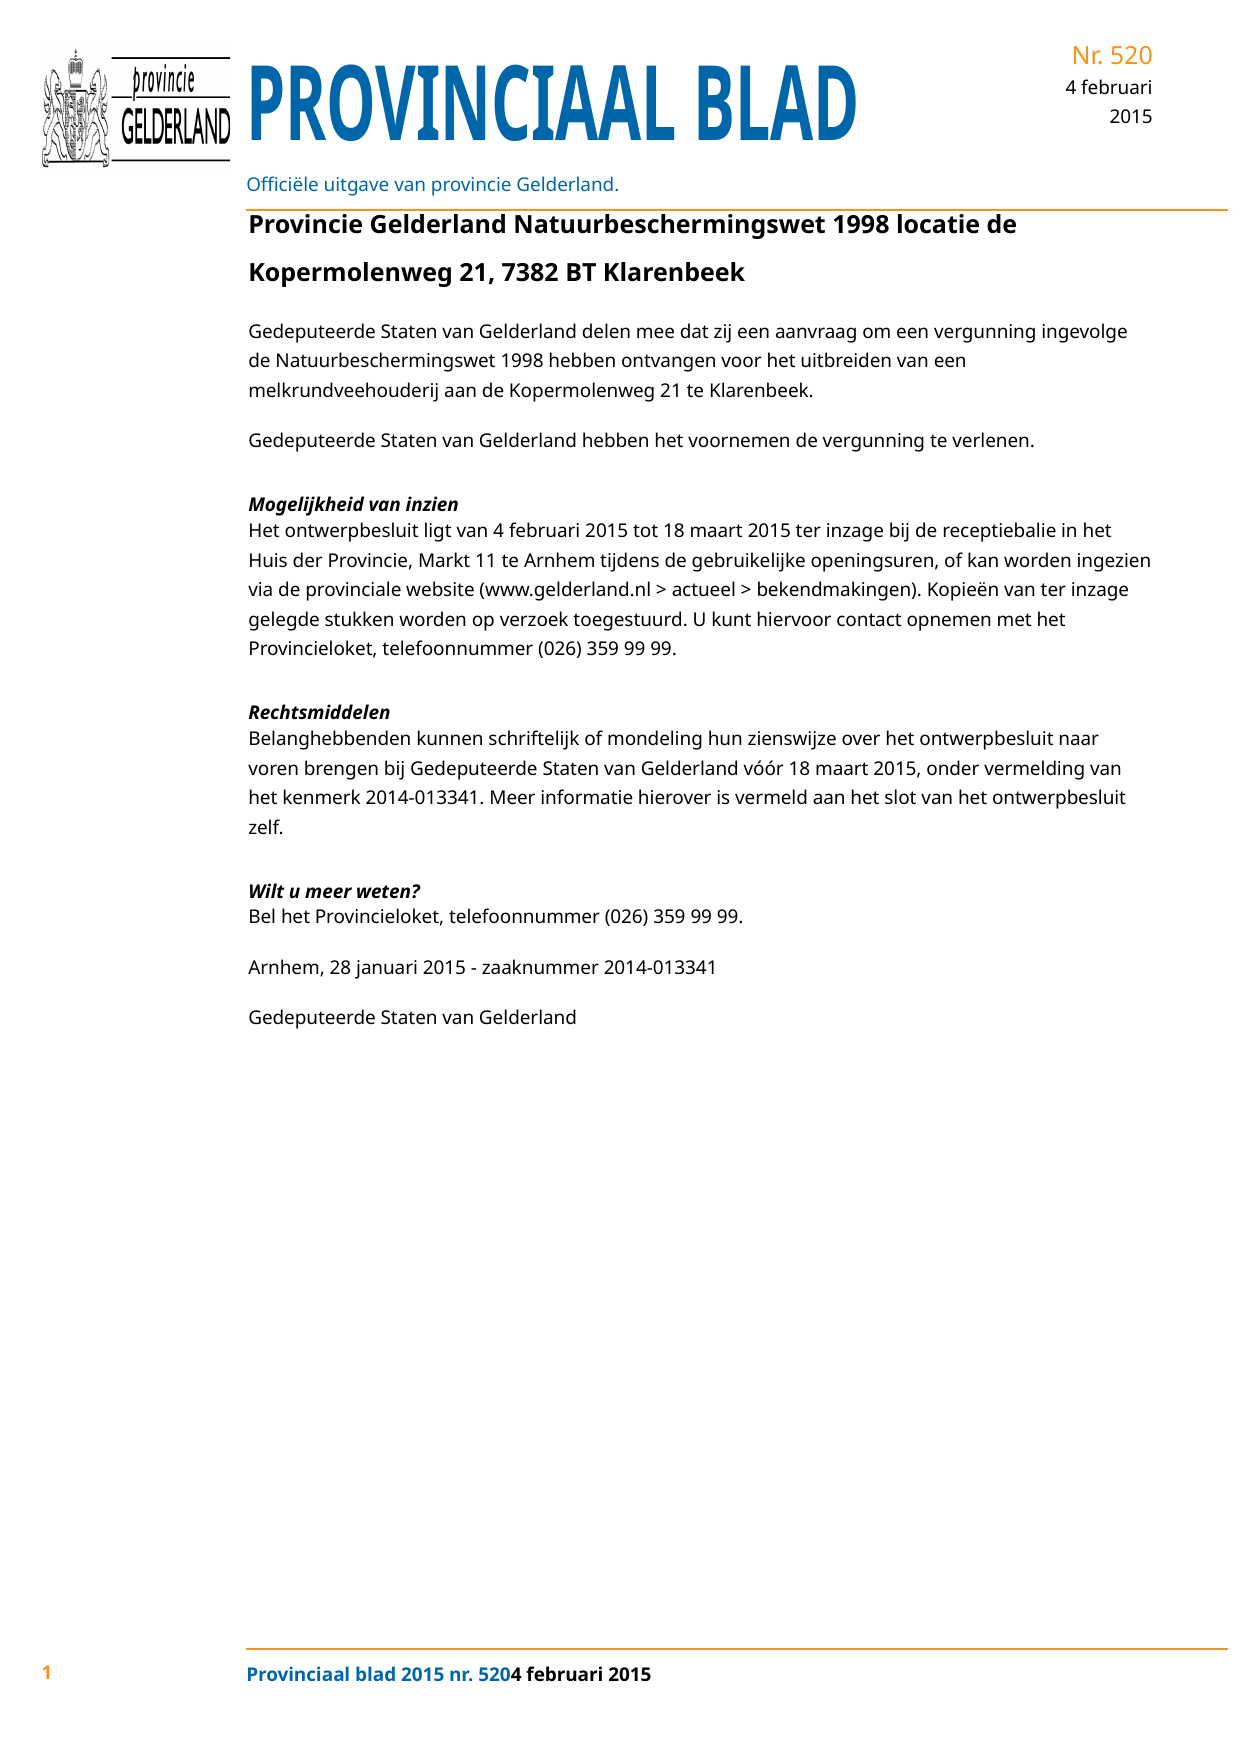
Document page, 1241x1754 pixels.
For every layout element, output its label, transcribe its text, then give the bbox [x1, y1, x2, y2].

text Provincie Gelderland Natuurbeschermingswet 1998 locatie de Kopermolenweg 21, 7382 BT Klarenbeek [248, 211, 1152, 288]
text Arnhem, 28 januari 2015 - zaaknummer 2014-013341 [248, 954, 1152, 980]
text Het ontwerpbesluit ligt van 4 februari 2015 tot 18 maart 2015 ter inzage bij de receptiebalie in het Huis der Provincie, Markt 11 te Arnhem tijdens de gebruikelijke openingsuren, of kan worden ingezien via de provinciale website (www.gelderland.nl > actueel > bekendmakingen). Kopieën van ter inzage gelegde stukken worden op verzoek toegestuurd. U kunt hiervoor contact opnemen met het Provincieloket, telefoonnummer (026) 359 99 99. [248, 517, 1152, 661]
text Belanghebbenden kunnen schriftelijk of mondeling hun zienswijze over het ontwerpbesluit naar voren brengen bij Gedeputeerde Staten van Gelderland vóór 18 maart 2015, onder vermelding van het kenmerk 2014-013341. Meer informatie hierover is vermeld aan het slot van het ontwerpbesluit zelf. [248, 725, 1152, 840]
text Gedeputeerde Staten van Gelderland hebben het voornemen de vergunning te verlenen. [248, 427, 1152, 453]
text Bel het Provincieloket, telefoonnummer (026) 359 99 99. [248, 904, 1152, 929]
text Gedeputeerde Staten van Gelderland [248, 1004, 1152, 1030]
text Mogelijkheid van inzien [248, 491, 1152, 517]
text Wilt u meer weten? [248, 878, 1152, 904]
text Gedeputeerde Staten van Gelderland delen mee dat zij een aanvraag om een vergunning ingevolge de Natuurbeschermingswet 1998 hebben ontvangen voor het uitbreiden van een melkrundveehouderij aan de Kopermolenweg 21 te Klarenbeek. [248, 318, 1152, 403]
text Rechtsmiddelen [248, 699, 1152, 725]
picture [41, 47, 231, 172]
